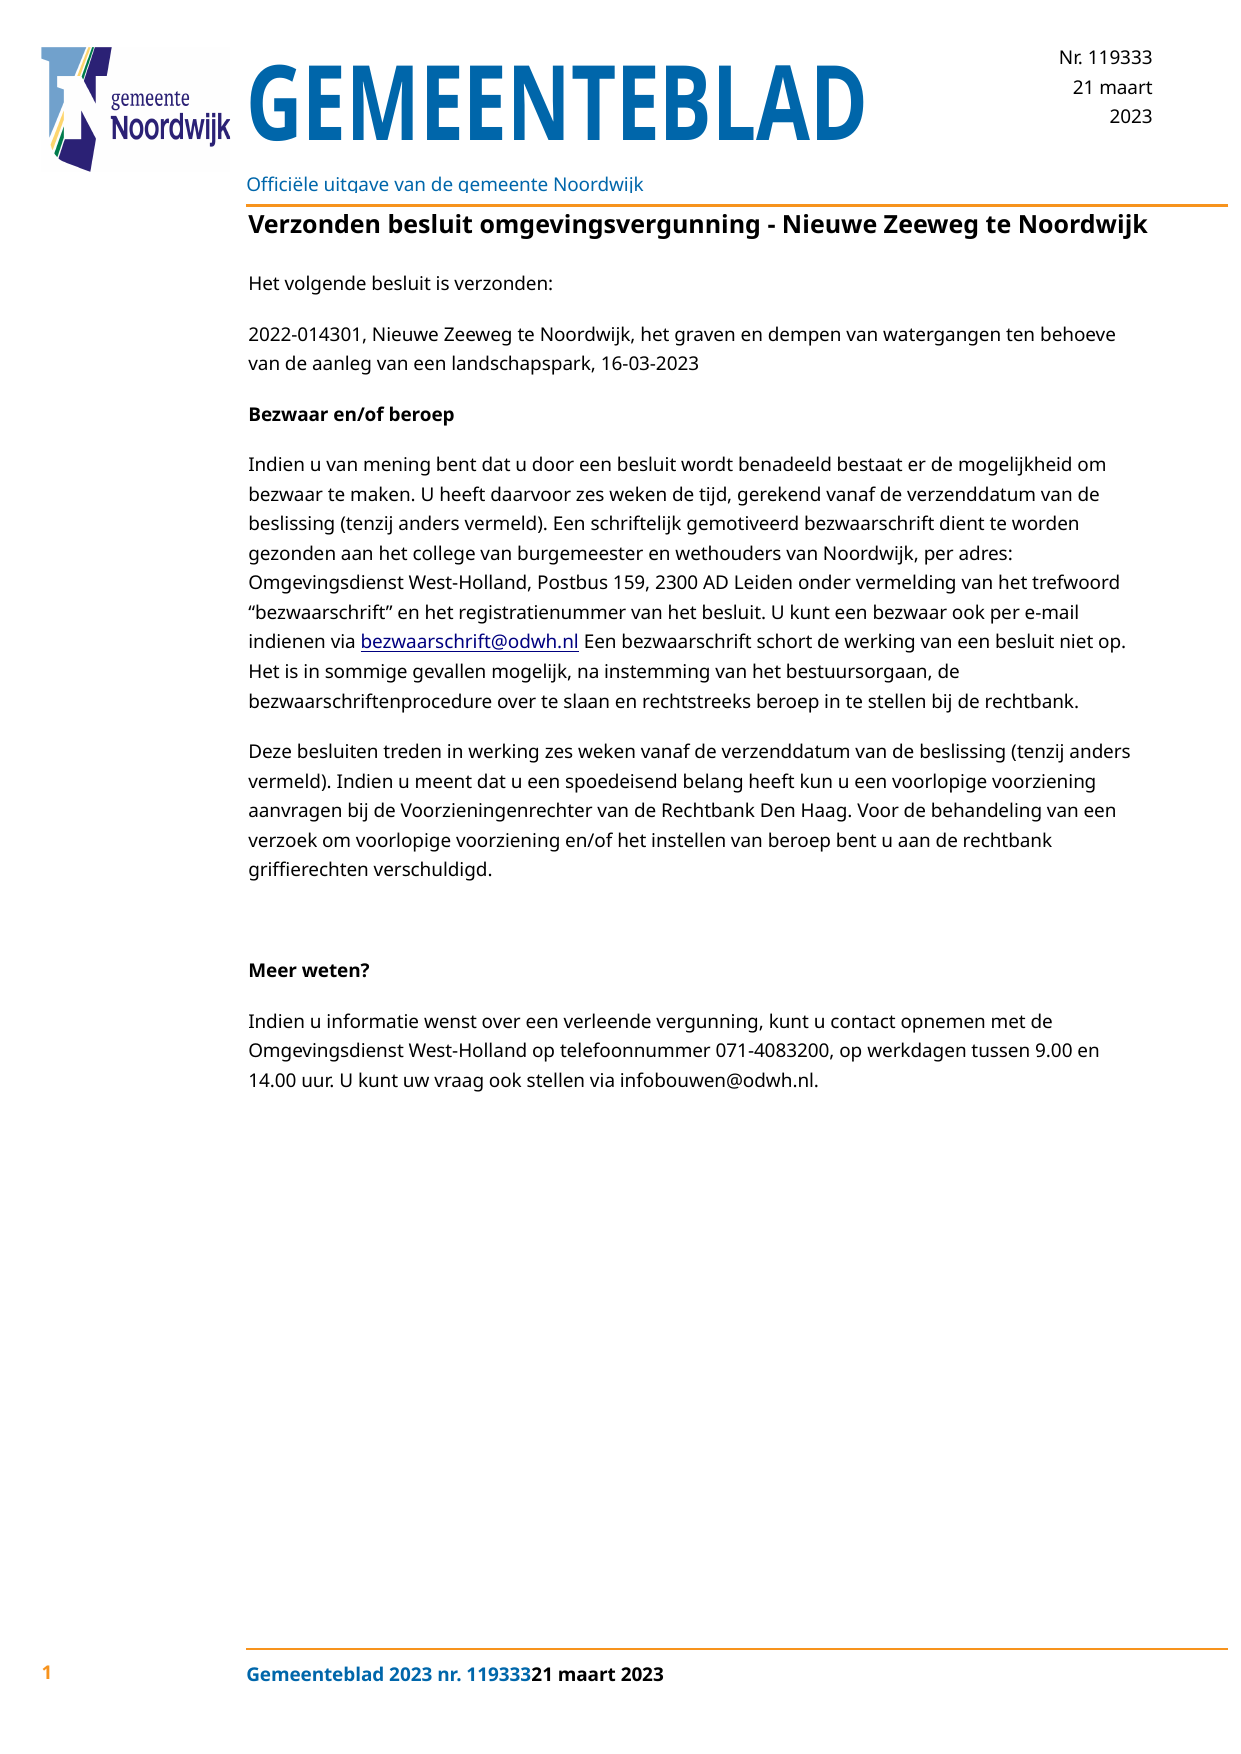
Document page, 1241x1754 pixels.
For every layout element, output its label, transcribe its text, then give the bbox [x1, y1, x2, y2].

text Deze besluiten treden in werking zes weken vanaf de verzenddatum van de beslissing (tenzij anders vermeld). Indien u meent dat u een spoedeisend belang heeft kun u een voorlopige voorziening aanvragen bij de Voorzieningenrechter van de Rechtbank Den Haag. Voor de behandeling van een verzoek om voorlopige voorziening en/of het instellen van beroep bent u aan de rechtbank griffierechten verschuldigd. [248, 738, 1152, 882]
text Indien u van mening bent dat u door een besluit wordt benadeeld bestaat er de mogelijkheid om bezwaar te maken. U heeft daarvoor zes weken de tijd, gerekend vanaf de verzenddatum van de beslissing (tenzij anders vermeld). Een schriftelijk gemotiveerd bezwaarschrift dient te worden gezonden aan het college van burgemeester en wethouders van Noordwijk, per adres: Omgevingsdienst West-Holland, Postbus 159, 2300 AD Leiden onder vermelding van het trefwoord “bezwaarschrift” en het registratienummer van het besluit. U kunt een bezwaar ook per e-mail indienen via bezwaarschrift@odwh.nl Een bezwaarschrift schort de werking van een besluit niet op. Het is in sommige gevallen mogelijk, na instemming van het bestuursorgaan, de bezwaarschriftenprocedure over te slaan en rechtstreeks beroep in te stellen bij de rechtbank. [248, 451, 1152, 713]
text Meer weten? [248, 957, 1152, 983]
text Indien u informatie wenst over een verleende vergunning, kunt u contact opnemen met de Omgevingsdienst West-Holland op telefoonnummer 071-4083200, op werkdagen tussen 9.00 en 14.00 uur. U kunt uw vraag ook stellen via infobouwen@odwh.nl. [248, 1008, 1152, 1093]
text Het volgende besluit is verzonden: [248, 270, 1152, 296]
picture [41, 47, 231, 172]
text Bezwaar en/of beroep [248, 401, 1152, 426]
text Verzonden besluit omgevingsvergunning - Nieuwe Zeeweg te Noordwijk [248, 207, 1152, 241]
text 2022-014301, Nieuwe Zeeweg te Noordwijk, het graven en dempen van watergangen ten behoeve van de aanleg van een landschapspark, 16-03-2023 [248, 321, 1152, 376]
